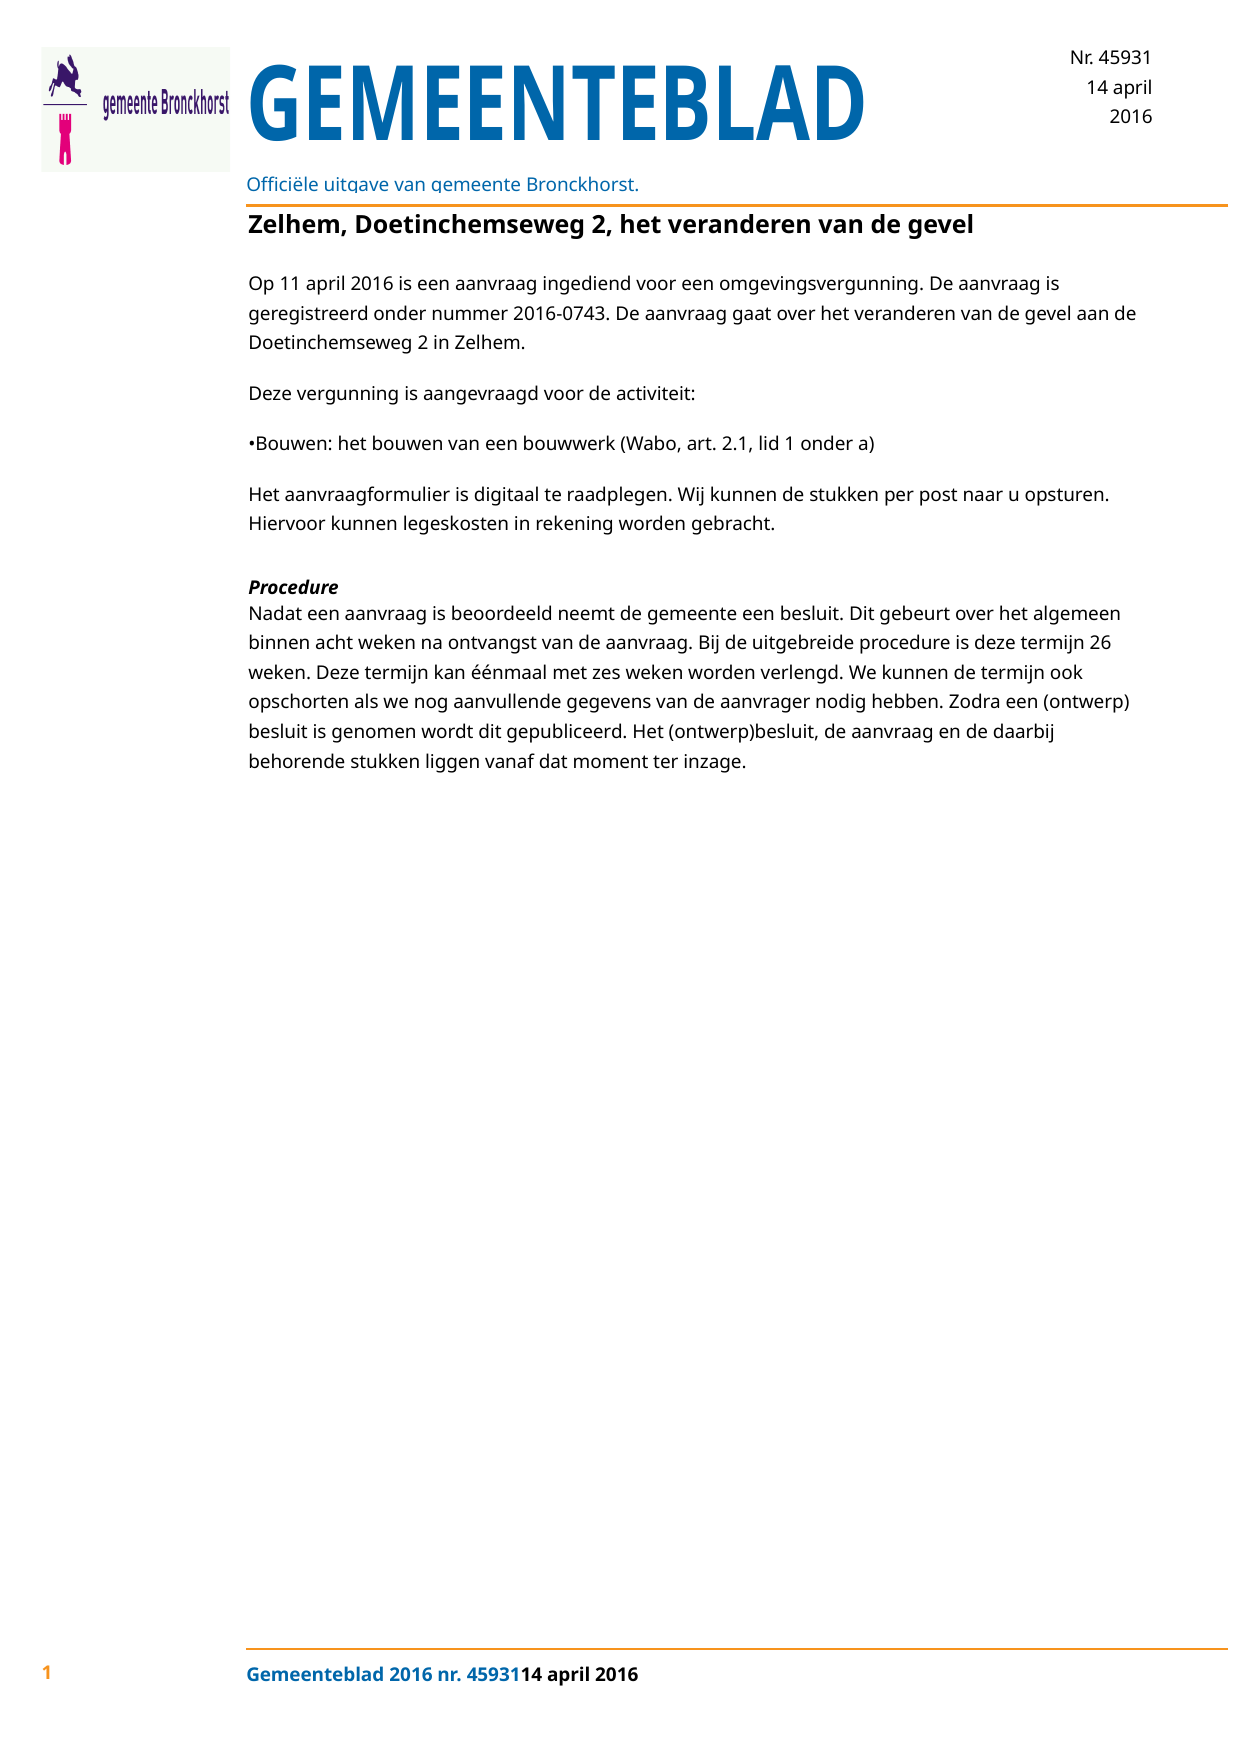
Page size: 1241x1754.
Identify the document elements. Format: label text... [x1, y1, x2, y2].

text Het aanvraagformulier is digitaal te raadplegen. Wij kunnen de stukken per post naar u opsturen. Hiervoor kunnen legeskosten in rekening worden gebracht. [248, 481, 1152, 536]
picture [41, 47, 231, 172]
text Op 11 april 2016 is een aanvraag ingediend voor een omgevingsvergunning. De aanvraag is geregistreerd onder nummer 2016-0743. De aanvraag gaat over het veranderen van de gevel aan de Doetinchemseweg 2 in Zelhem. [248, 270, 1152, 355]
text Nadat een aanvraag is beoordeeld neemt de gemeente een besluit. Dit gebeurt over het algemeen binnen acht weken na ontvangst van de aanvraag. Bij de uitgebreide procedure is deze termijn 26 weken. Deze termijn kan éénmaal met zes weken worden verlengd. We kunnen de termijn ook opschorten als we nog aanvullende gegevens van de aanvrager nodig hebben. Zodra een (ontwerp) besluit is genomen wordt dit gepubliceerd. Het (ontwerp)besluit, de aanvraag en de daarbij behorende stukken liggen vanaf dat moment ter inzage. [248, 600, 1152, 774]
text Procedure [248, 574, 1152, 600]
text Zelhem, Doetinchemseweg 2, het veranderen van de gevel [248, 207, 1152, 241]
text •Bouwen: het bouwen van een bouwwerk (Wabo, art. 2.1, lid 1 onder a) [248, 430, 1152, 456]
text Deze vergunning is aangevraagd voor de activiteit: [248, 380, 1152, 406]
